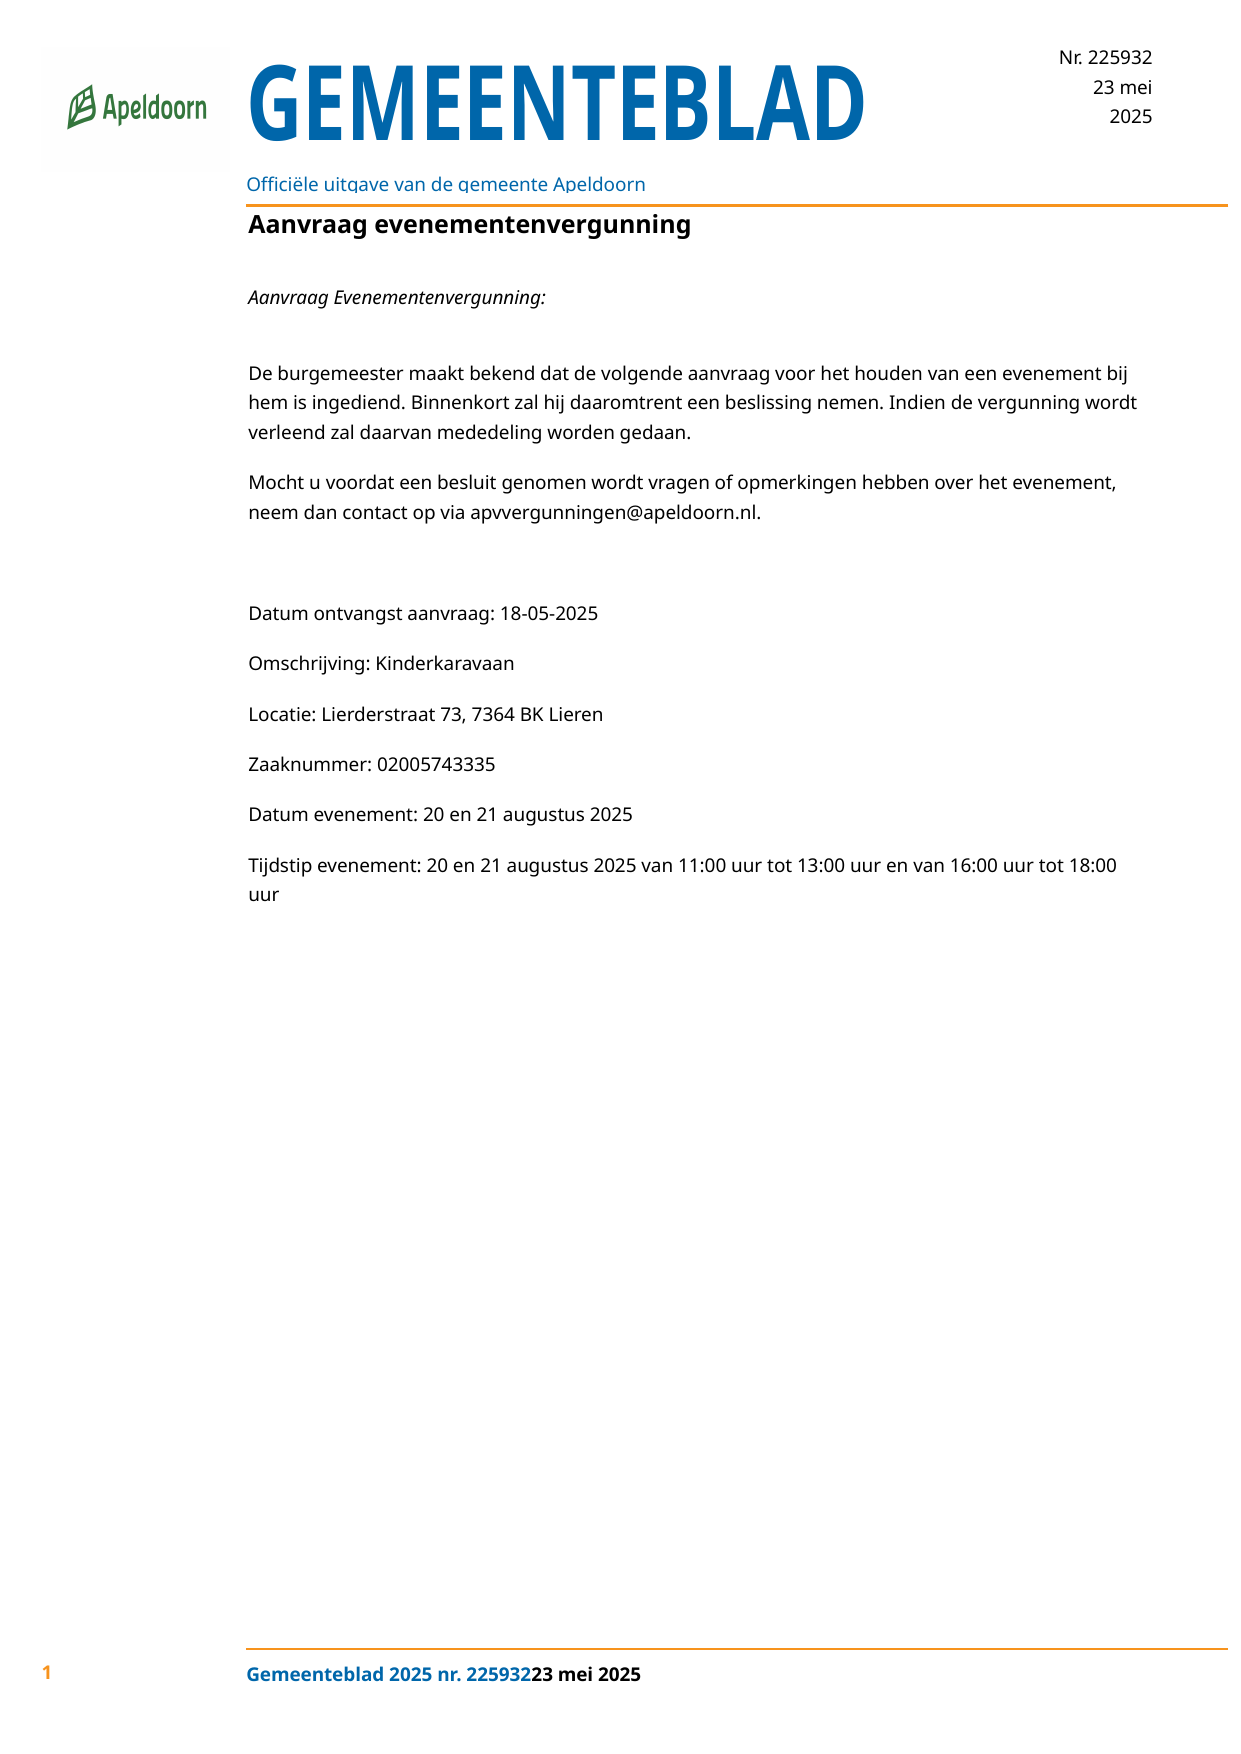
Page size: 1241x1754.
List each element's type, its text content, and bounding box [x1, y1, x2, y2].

text De burgemeester maakt bekend dat de volgende aanvraag voor het houden van een evenement bij hem is ingediend. Binnenkort zal hij daaromtrent een beslissing nemen. Indien de vergunning wordt verleend zal daarvan mededeling worden gedaan. [248, 360, 1152, 445]
text Aanvraag Evenementenvergunning: [248, 284, 1152, 309]
text Mocht u voordat een besluit genomen wordt vragen of opmerkingen hebben over het evenement, neem dan contact op via apvvergunningen@apeldoorn.nl. [248, 469, 1152, 525]
text Datum ontvangst aanvraag: 18-05-2025 [248, 600, 1152, 626]
text Locatie: Lierderstraat 73, 7364 BK Lieren [248, 701, 1152, 727]
text Zaaknummer: 02005743335 [248, 751, 1152, 777]
text Omschrijving: Kinderkaravaan [248, 650, 1152, 676]
text Tijdstip evenement: 20 en 21 augustus 2025 van 11:00 uur tot 13:00 uur en van 16:00 uur tot 18:00 uur [248, 852, 1152, 907]
picture [41, 47, 231, 172]
text Aanvraag evenementenvergunning [248, 207, 1152, 241]
text Datum evenement: 20 en 21 augustus 2025 [248, 802, 1152, 827]
